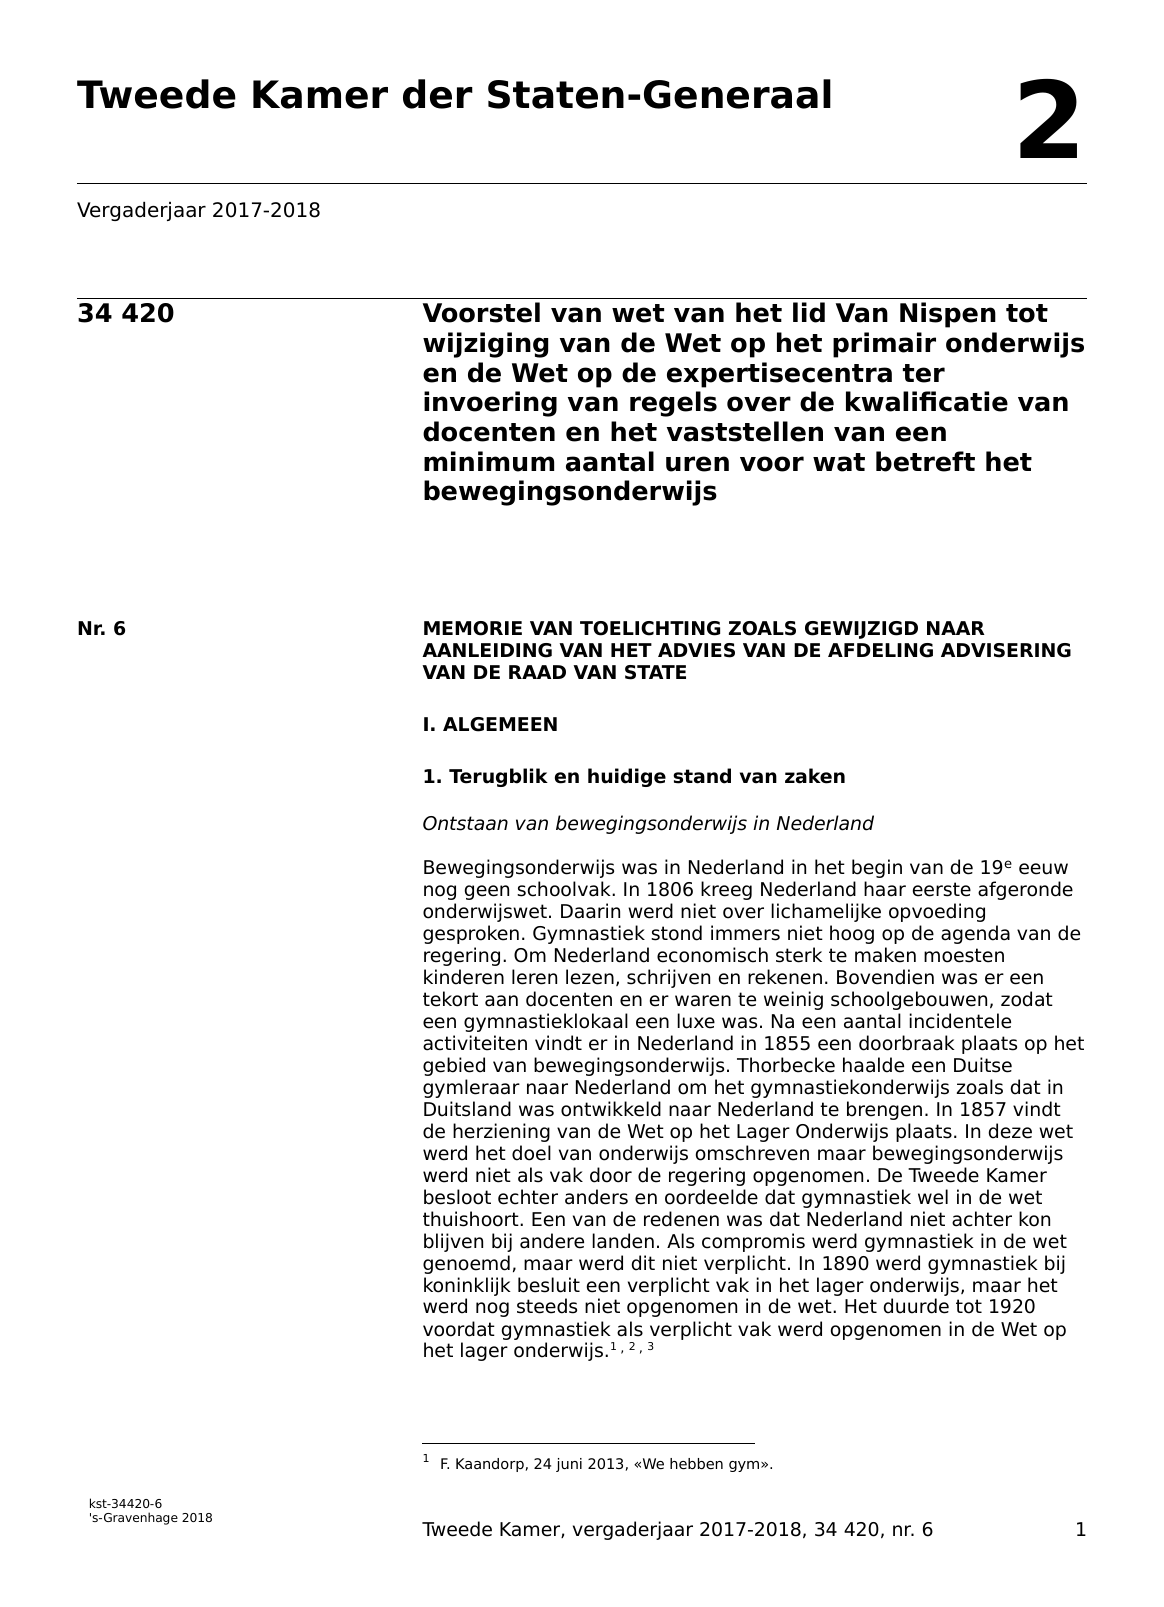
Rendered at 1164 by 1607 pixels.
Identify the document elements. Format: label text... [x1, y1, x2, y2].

subtitle Ontstaan van bewegingsonderwijs in Nederland [422, 813, 1087, 835]
table_header Tweede Kamer der Staten-Generaal [77, 59, 886, 183]
subtitle I. ALGEMEEN [422, 714, 1087, 736]
subtitle 34 420 Voorstel van wet van het lid Van Nispen tot wijziging van de Wet op het primair onderwijs en de Wet op de expertisecentra ter invoering van regels over de kwalificatie van docenten en het vaststellen van een minimum aantal uren voor wat betreft het bewegingsonderwijs [77, 299, 1087, 507]
table_cell Vergaderjaar 2017-2018 [77, 184, 1087, 298]
table_header 2 [886, 59, 1087, 183]
text kst-34420-6 [88, 1497, 323, 1511]
subtitle Nr. 6 MEMORIE VAN TOELICHTING ZOALS GEWIJZIGD NAAR AANLEIDING VAN HET ADVIES VAN DE AFDELING ADVISERING VAN DE RAAD VAN STATE [77, 618, 1087, 684]
text F. Kaandorp, 24 juni 2013, «We hebben gym». [422, 1452, 1087, 1474]
text Bewegingsonderwijs was in Nederland in het begin van de 19e eeuw nog geen schoolvak. In 1806 kreeg Nederland haar eerste afgeronde onderwijswet. Daarin werd niet over lichamelijke opvoeding gesproken. Gymnastiek stond immers niet hoog op de agenda van de regering. Om Nederland economisch sterk te maken moesten kinderen leren lezen, schrijven en rekenen. Bovendien was er een tekort aan docenten en er waren te weinig schoolgebouwen, zodat een gymnastieklokaal een luxe was. Na een aantal incidentele activiteiten vindt er in Nederland in 1855 een doorbraak plaats op het gebied van bewegingsonderwijs. Thorbecke haalde een Duitse gymleraar naar Nederland om het gymnastiekonderwijs zoals dat in Duitsland was ontwikkeld naar Nederland te brengen. In 1857 vindt de herziening van de Wet op het Lager Onderwijs plaats. In deze wet werd het doel van onderwijs omschreven maar bewegingsonderwijs werd niet als vak door de regering opgenomen. De Tweede Kamer besloot echter anders en oordeelde dat gymnastiek wel in de wet thuishoort. Een van de redenen was dat Nederland niet achter kon blijven bij andere landen. Als compromis werd gymnastiek in de wet genoemd, maar werd dit niet verplicht. In 1890 werd gymnastiek bij koninklijk besluit een verplicht vak in het lager onderwijs, maar het werd nog steeds niet opgenomen in de wet. Het duurde tot 1920 voordat gymnastiek als verplicht vak werd opgenomen in de Wet op het lager onderwijs., , [422, 857, 1087, 1362]
text 's-Gravenhage 2018 [88, 1511, 323, 1525]
subtitle 1. Terugblik en huidige stand van zaken [422, 766, 1087, 788]
